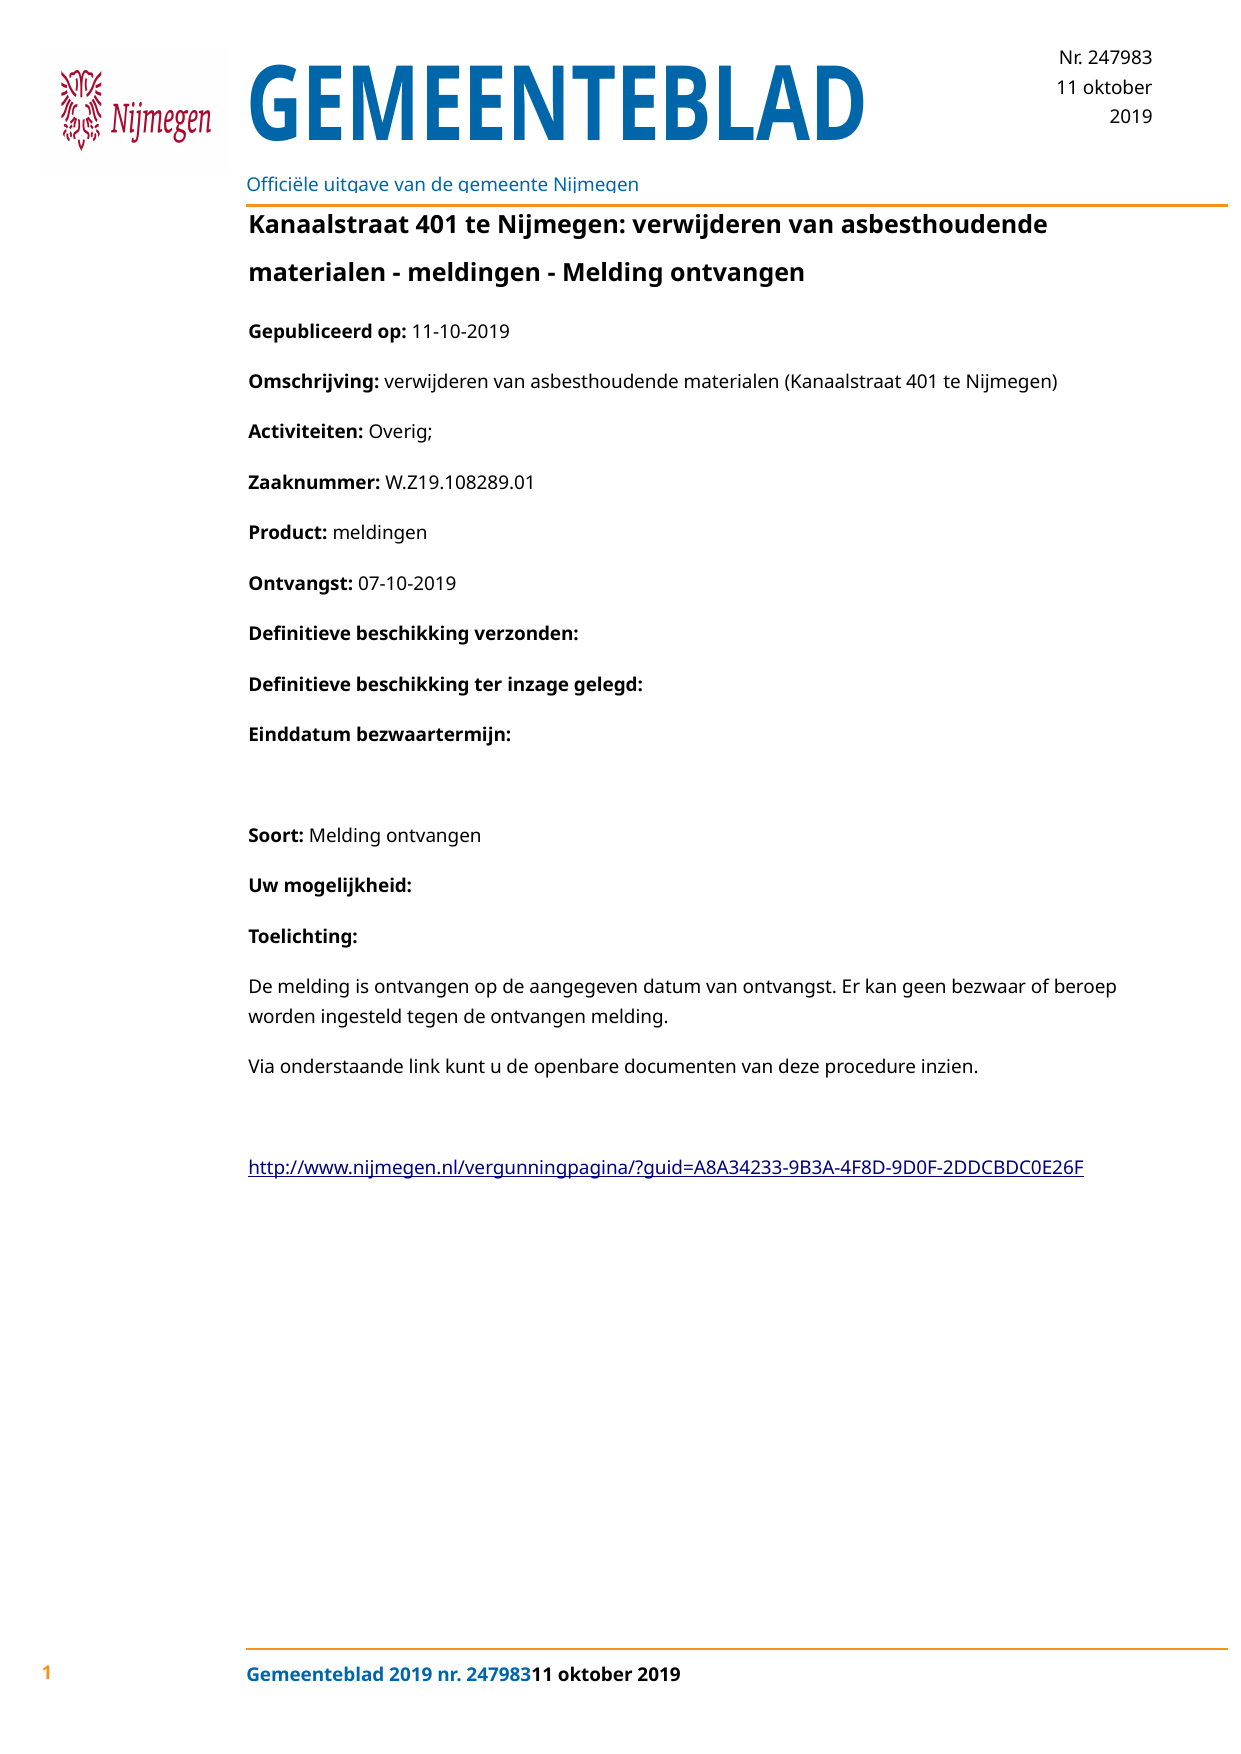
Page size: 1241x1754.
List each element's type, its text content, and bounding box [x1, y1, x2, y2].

text Einddatum bezwaartermijn: [248, 721, 1152, 747]
text Zaaknummer: W.Z19.108289.01 [248, 469, 1152, 495]
text Omschrijving: verwijderen van asbesthoudende materialen (Kanaalstraat 401 te Nijmegen) [248, 368, 1152, 394]
text Uw mogelijkheid: [248, 872, 1152, 898]
text Ontvangst: 07-10-2019 [248, 570, 1152, 596]
text Definitieve beschikking ter inzage gelegd: [248, 671, 1152, 697]
picture [41, 47, 231, 172]
text Soort: Melding ontvangen [248, 822, 1152, 848]
text Product: meldingen [248, 519, 1152, 545]
text Kanaalstraat 401 te Nijmegen: verwijderen van asbesthoudende materialen - meldingen - Melding ontvangen [248, 207, 1152, 288]
text http://www.nijmegen.nl/vergunningpagina/?guid=A8A34233-9B3A-4F8D-9D0F-2DDCBDC0E26F [248, 1154, 1152, 1180]
text Activiteiten: Overig; [248, 419, 1152, 444]
text Via onderstaande link kunt u de openbare documenten van deze procedure inzien. [248, 1053, 1152, 1079]
text Gepubliceerd op: 11-10-2019 [248, 318, 1152, 344]
text Toelichting: [248, 923, 1152, 949]
text Definitieve beschikking verzonden: [248, 620, 1152, 646]
text De melding is ontvangen op de aangegeven datum van ontvangst. Er kan geen bezwaar of beroep worden ingesteld tegen de ontvangen melding. [248, 973, 1152, 1029]
